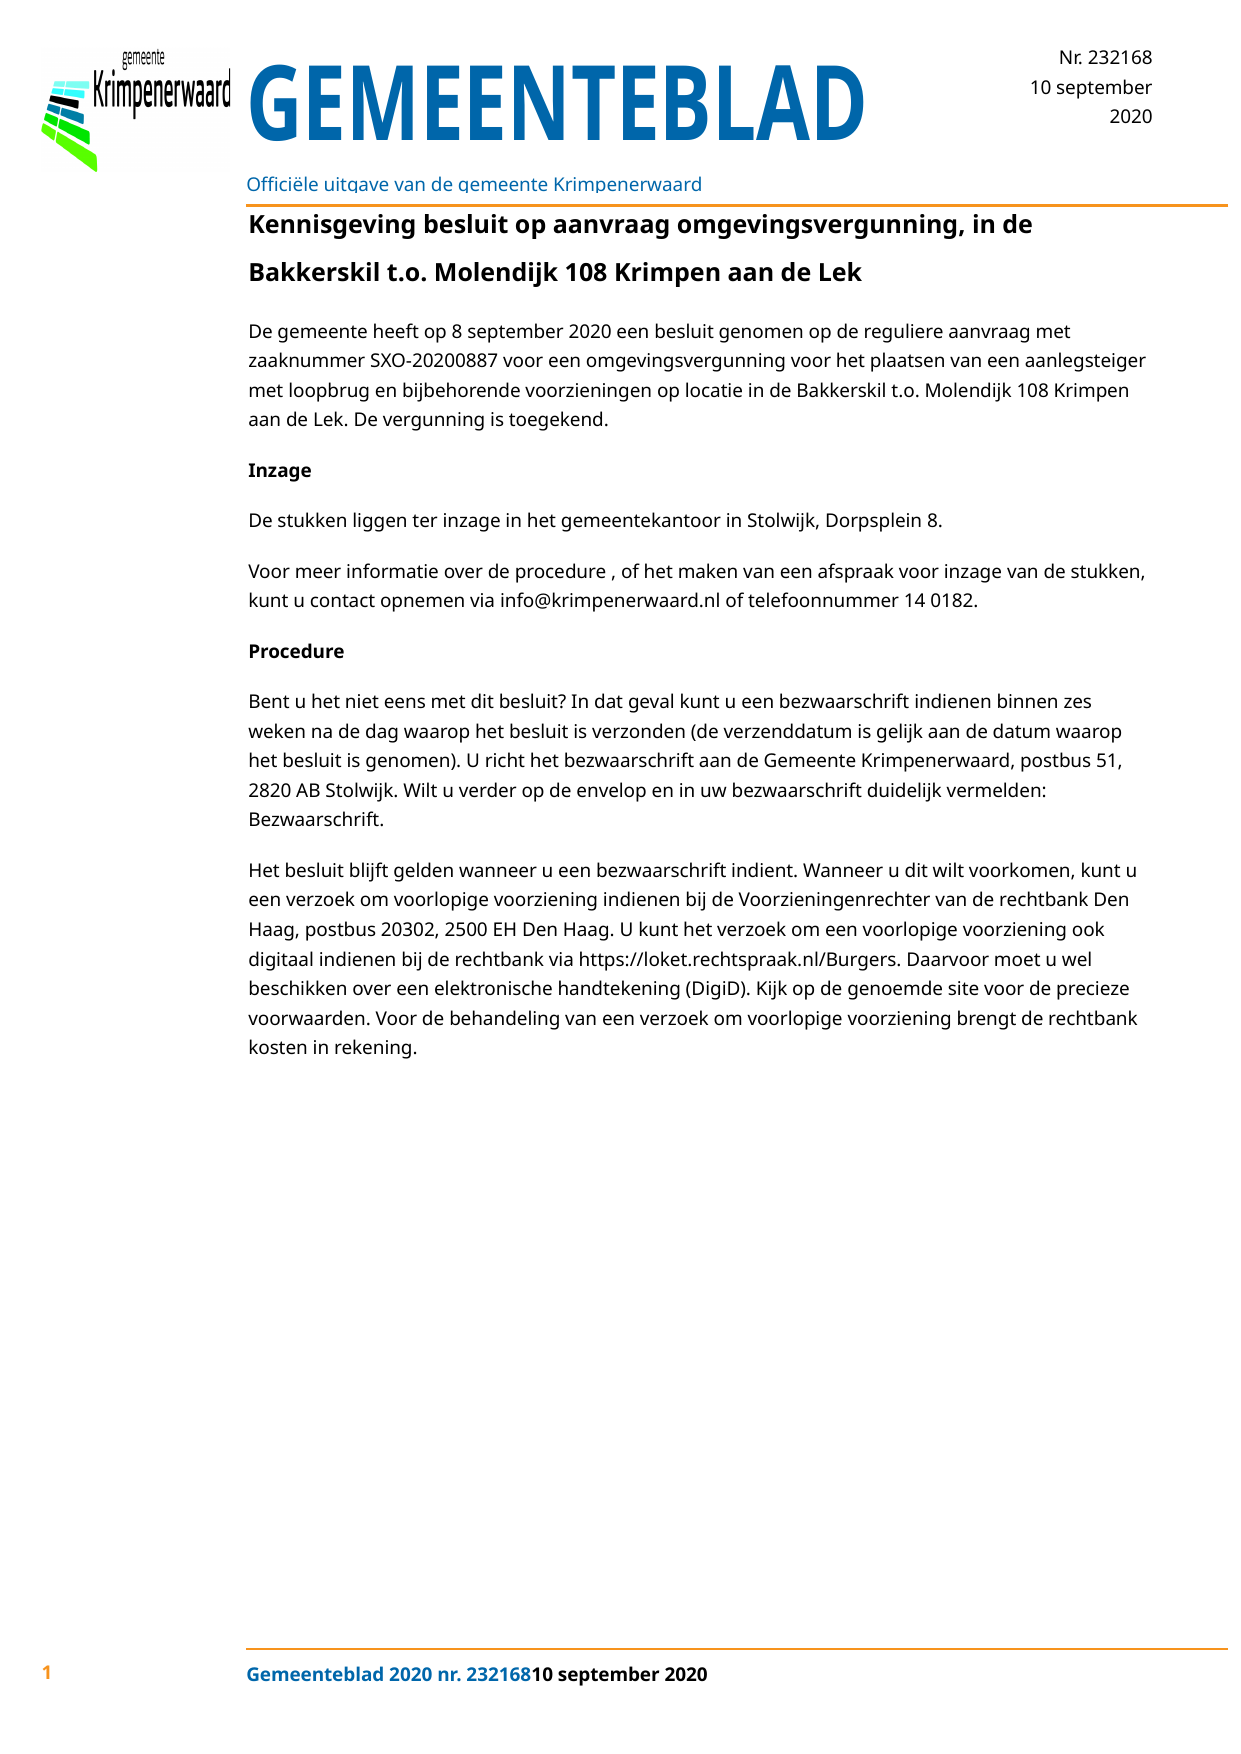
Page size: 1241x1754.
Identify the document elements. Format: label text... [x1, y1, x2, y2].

text De gemeente heeft op 8 september 2020 een besluit genomen op de reguliere aanvraag met zaaknummer SXO-20200887 voor een omgevingsvergunning voor het plaatsen van een aanlegsteiger met loopbrug en bijbehorende voorzieningen op locatie in de Bakkerskil t.o. Molendijk 108 Krimpen aan de Lek. De vergunning is toegekend. [248, 318, 1152, 432]
text Bent u het niet eens met dit besluit? In dat geval kunt u een bezwaarschrift indienen binnen zes weken na de dag waarop het besluit is verzonden (de verzenddatum is gelijk aan de datum waarop het besluit is genomen). U richt het bezwaarschrift aan de Gemeente Krimpenerwaard, postbus 51, 2820 AB Stolwijk. Wilt u verder op de envelop en in uw bezwaarschrift duidelijk vermelden: Bezwaarschrift. [248, 688, 1152, 832]
text De stukken liggen ter inzage in het gemeentekantoor in Stolwijk, Dorpsplein 8. [248, 507, 1152, 533]
text Inzage [248, 457, 1152, 483]
text Procedure [248, 638, 1152, 664]
text Kennisgeving besluit op aanvraag omgevingsvergunning, in de Bakkerskil t.o. Molendijk 108 Krimpen aan de Lek [248, 207, 1152, 288]
text Voor meer informatie over de procedure , of het maken van een afspraak voor inzage van de stukken, kunt u contact opnemen via info@krimpenerwaard.nl of telefoonnummer 14 0182. [248, 558, 1152, 613]
text Het besluit blijft gelden wanneer u een bezwaarschrift indient. Wanneer u dit wilt voorkomen, kunt u een verzoek om voorlopige voorziening indienen bij de Voorzieningenrechter van de rechtbank Den Haag, postbus 20302, 2500 EH Den Haag. U kunt het verzoek om een voorlopige voorziening ook digitaal indienen bij de rechtbank via https://loket.rechtspraak.nl/Burgers. Daarvoor moet u wel beschikken over een elektronische handtekening (DigiD). Kijk op de genoemde site voor de precieze voorwaarden. Voor de behandeling van een verzoek om voorlopige voorziening brengt de rechtbank kosten in rekening. [248, 857, 1152, 1060]
picture [41, 47, 231, 172]
